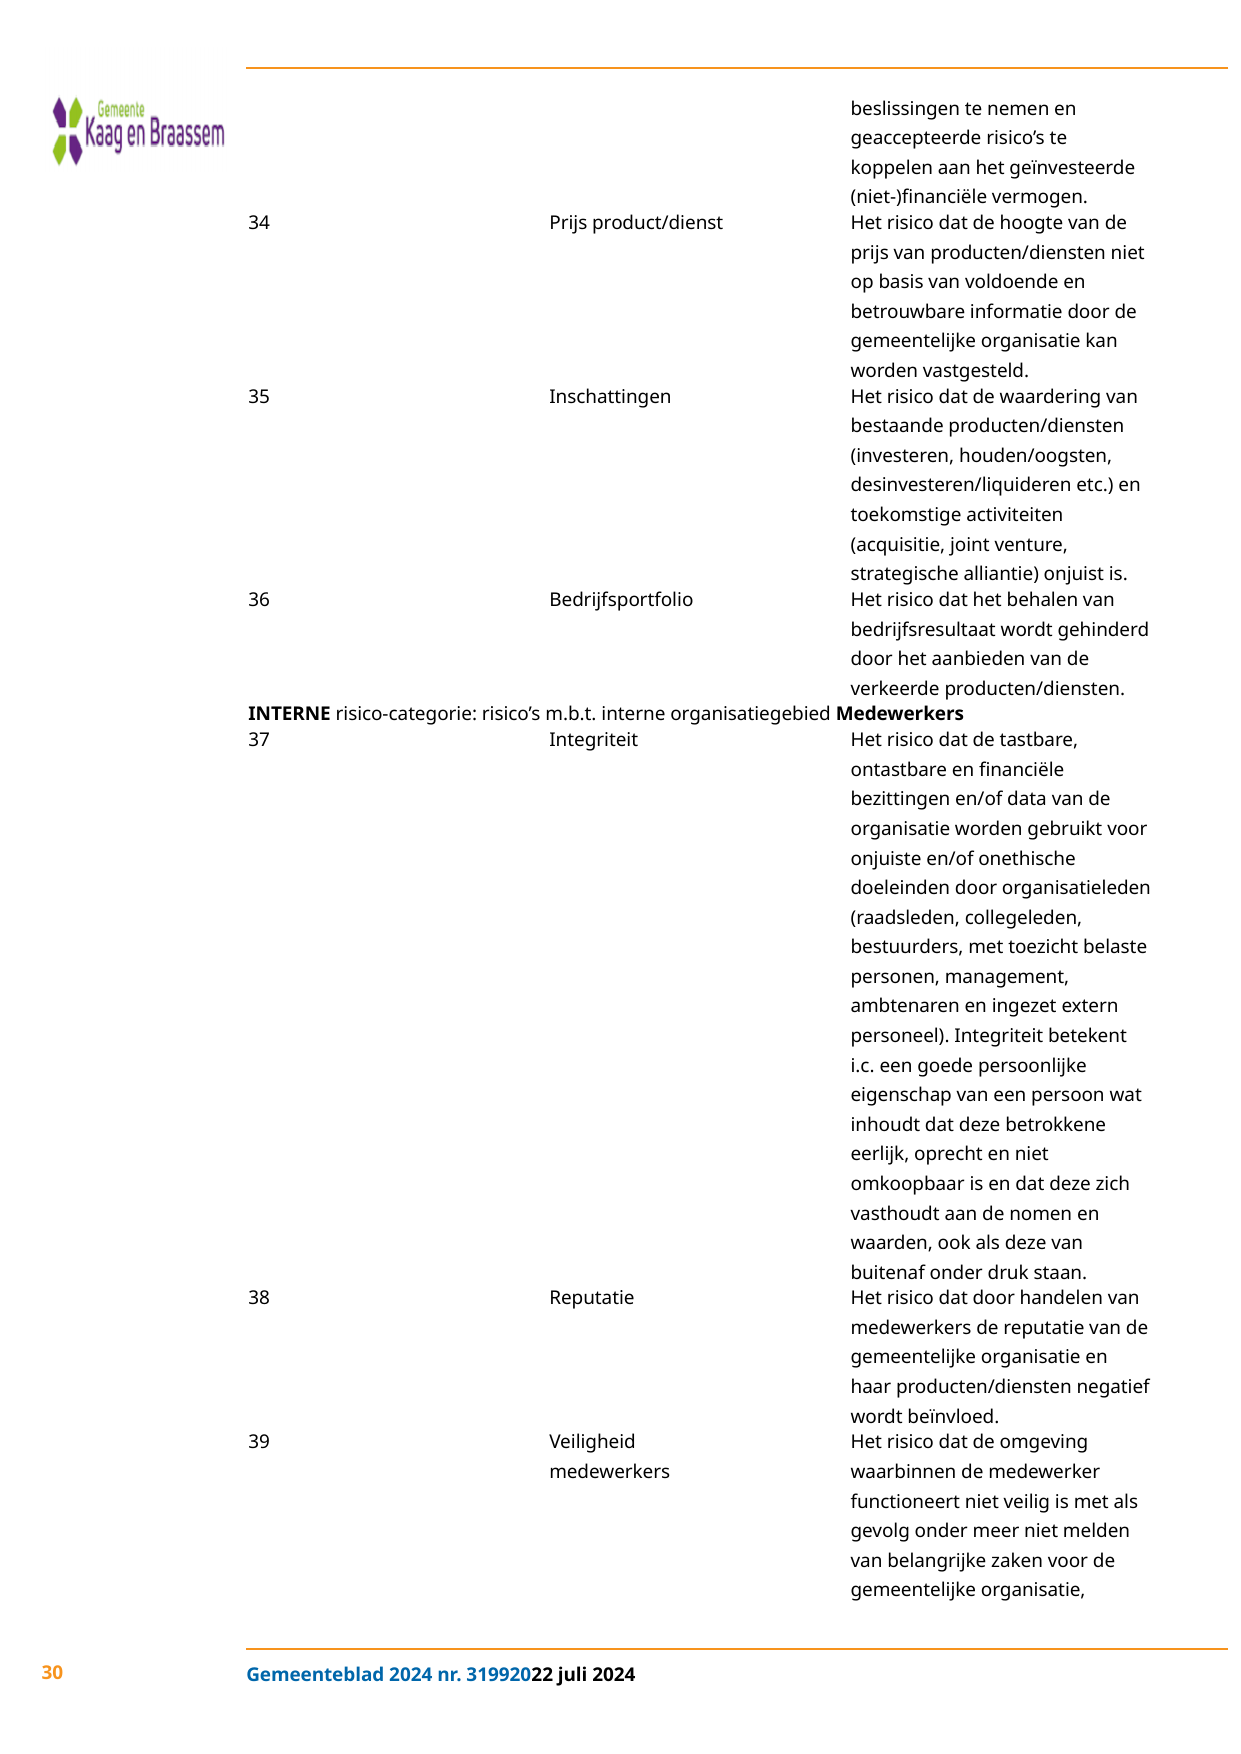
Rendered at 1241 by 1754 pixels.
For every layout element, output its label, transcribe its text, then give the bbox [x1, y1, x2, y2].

table_cell 34 [248, 209, 549, 383]
table_cell beslissingen te nemen en geaccepteerde risico’s te koppelen aan het geïnvesteerde (niet-)financiële vermogen. [850, 95, 1152, 209]
picture [41, 47, 231, 172]
table_cell 38 [248, 1285, 549, 1429]
table_cell Prijs product/dienst [549, 209, 850, 383]
table_cell 37 [248, 726, 549, 1284]
table_cell Veiligheid medewerkers [549, 1429, 850, 1602]
table_cell Het risico dat de hoogte van de prijs van producten/diensten niet op basis van voldoende en betrouwbare informatie door de gemeentelijke organisatie kan worden vastgesteld. [850, 209, 1152, 383]
table_cell 36 [248, 586, 549, 701]
table_cell [248, 95, 549, 209]
table_cell Reputatie [549, 1285, 850, 1429]
table_cell Bedrijfsportfolio [549, 586, 850, 701]
table_cell Integriteit [549, 726, 850, 1284]
table_cell Inschattingen [549, 383, 850, 586]
table_cell Het risico dat het behalen van bedrijfsresultaat wordt gehinderd door het aanbieden van de verkeerde producten/diensten. [850, 586, 1152, 701]
table_cell INTERNE risico-categorie: risico’s m.b.t. interne organisatiegebied Medewerkers [248, 701, 1152, 726]
table_cell Het risico dat de waardering van bestaande producten/diensten (investeren, houden/oogsten, desinvesteren/liquideren etc.) en toekomstige activiteiten (acquisitie, joint venture, strategische alliantie) onjuist is. [850, 383, 1152, 586]
table_cell 39 [248, 1429, 549, 1602]
table_cell Het risico dat door handelen van medewerkers de reputatie van de gemeentelijke organisatie en haar producten/diensten negatief wordt beïnvloed. [850, 1285, 1152, 1429]
table_cell 35 [248, 383, 549, 586]
table_cell [549, 95, 850, 209]
table_cell Het risico dat de tastbare, ontastbare en financiële bezittingen en/of data van de organisatie worden gebruikt voor onjuiste en/of onethische doeleinden door organisatieleden (raadsleden, collegeleden, bestuurders, met toezicht belaste personen, management, ambtenaren en ingezet extern personeel). Integriteit betekent i.c. een goede persoonlijke eigenschap van een persoon wat inhoudt dat deze betrokkene eerlijk, oprecht en niet omkoopbaar is en dat deze zich vasthoudt aan de nomen en waarden, ook als deze van buitenaf onder druk staan. [850, 726, 1152, 1284]
table_cell Het risico dat de omgeving waarbinnen de medewerker functioneert niet veilig is met als gevolg onder meer niet melden van belangrijke zaken voor de gemeentelijke organisatie, [850, 1429, 1152, 1602]
